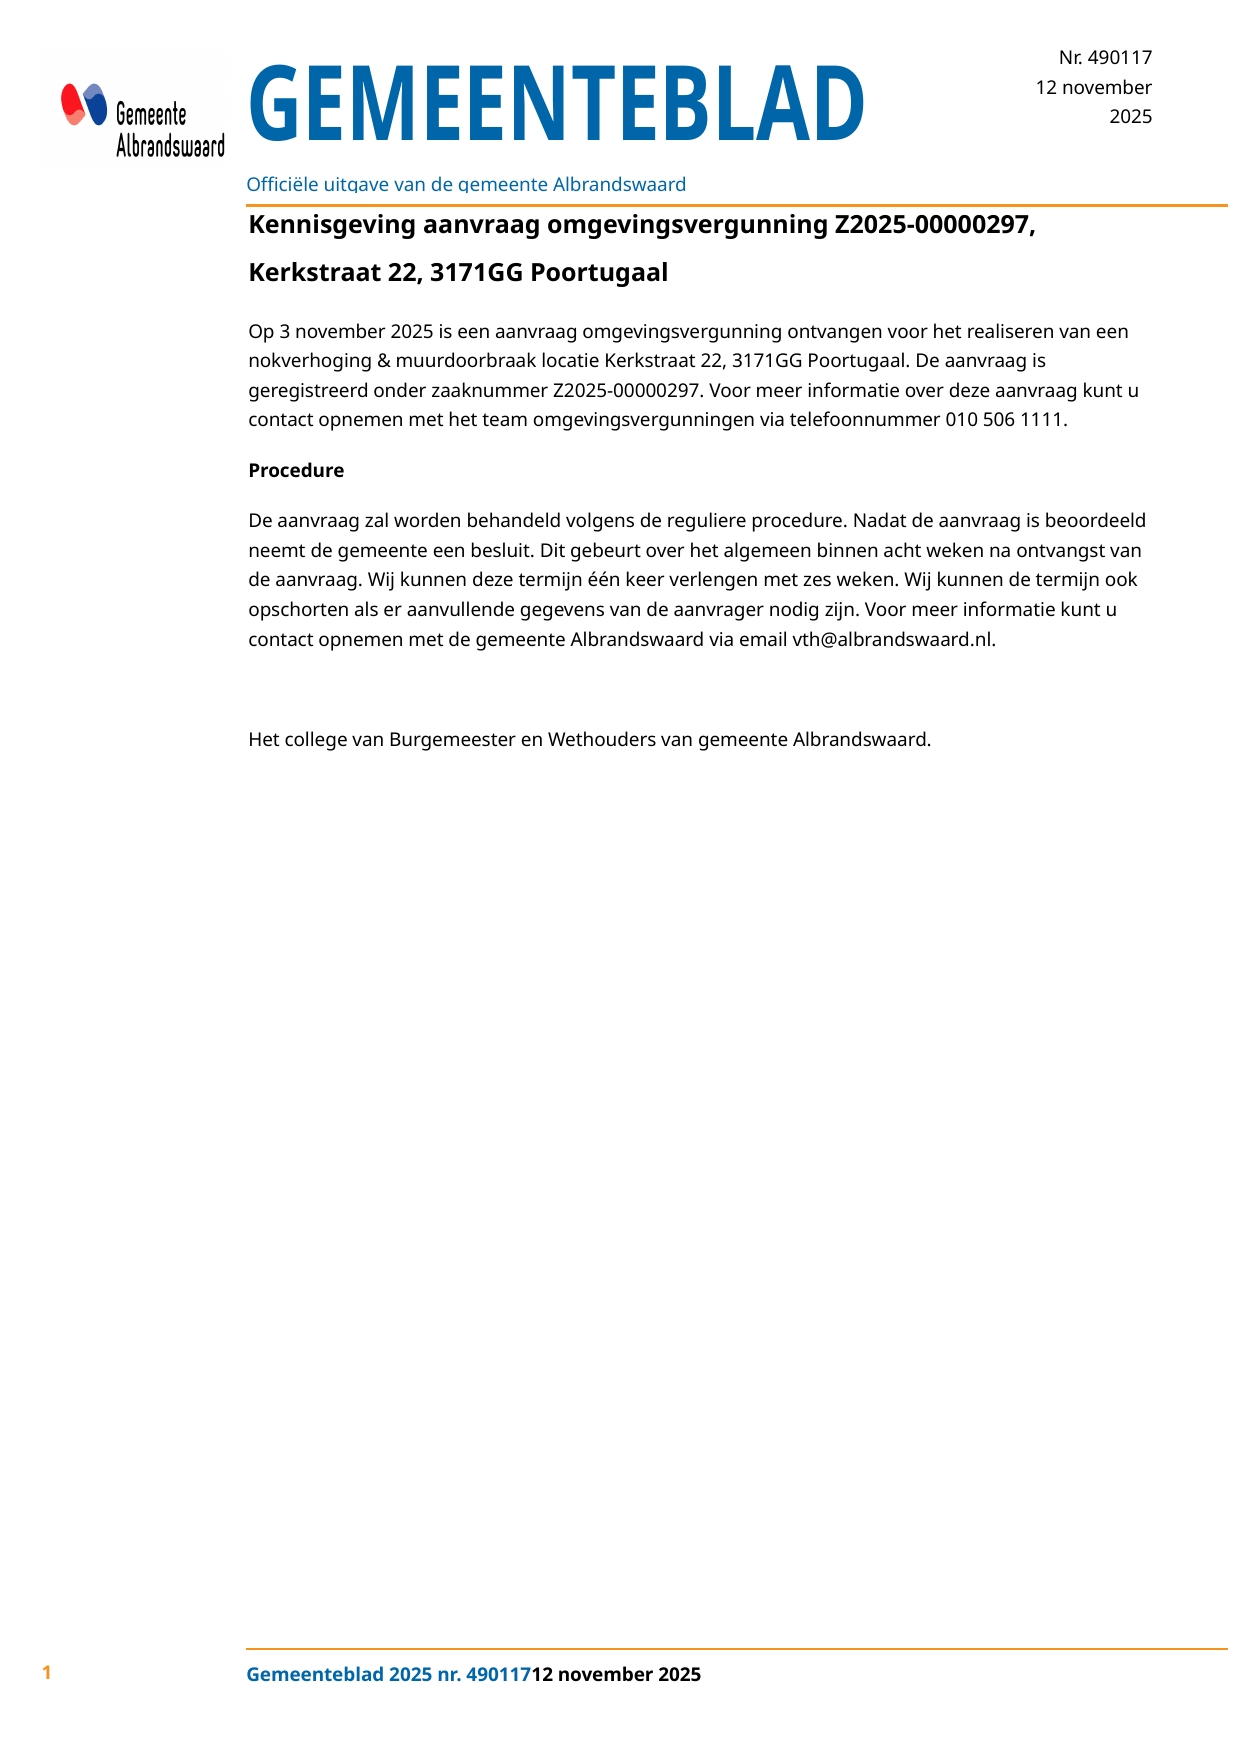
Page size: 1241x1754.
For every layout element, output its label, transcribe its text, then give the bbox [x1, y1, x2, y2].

text Op 3 november 2025 is een aanvraag omgevingsvergunning ontvangen voor het realiseren van een nokverhoging & muurdoorbraak locatie Kerkstraat 22, 3171GG Poortugaal. De aanvraag is geregistreerd onder zaaknummer Z2025-00000297. Voor meer informatie over deze aanvraag kunt u contact opnemen met het team omgevingsvergunningen via telefoonnummer 010 506 1111. [248, 318, 1152, 432]
text Het college van Burgemeester en Wethouders van gemeente Albrandswaard. [248, 727, 1152, 752]
text De aanvraag zal worden behandeld volgens de reguliere procedure. Nadat de aanvraag is beoordeeld neemt de gemeente een besluit. Dit gebeurt over het algemeen binnen acht weken na ontvangst van de aanvraag. Wij kunnen deze termijn één keer verlengen met zes weken. Wij kunnen de termijn ook opschorten als er aanvullende gegevens van de aanvrager nodig zijn. Voor meer informatie kunt u contact opnemen met de gemeente Albrandswaard via email vth@albrandswaard.nl. [248, 507, 1152, 652]
picture [41, 47, 231, 172]
text Kennisgeving aanvraag omgevingsvergunning Z2025-00000297, Kerkstraat 22, 3171GG Poortugaal [248, 207, 1152, 288]
text Procedure [248, 457, 1152, 483]
